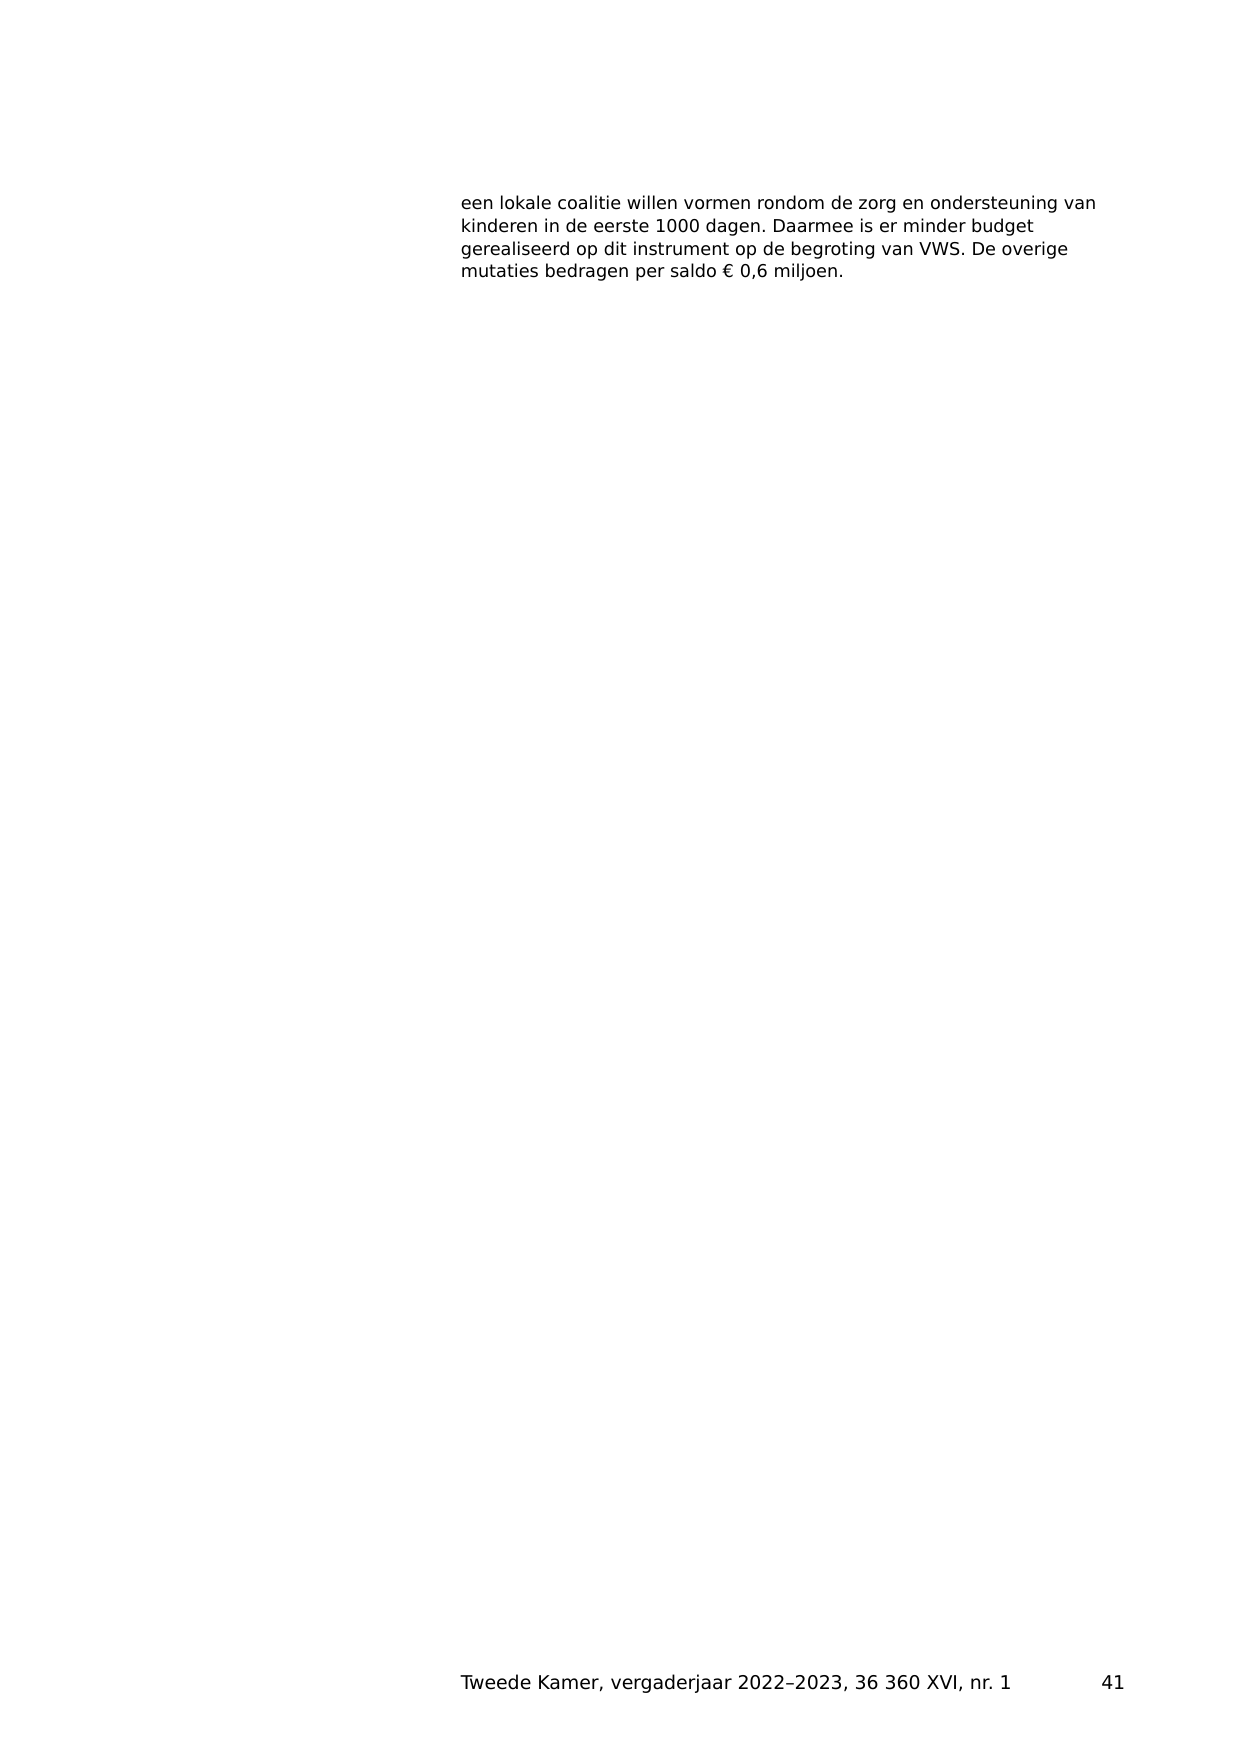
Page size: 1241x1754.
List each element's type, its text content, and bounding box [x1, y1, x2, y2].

text een lokale coalitie willen vormen rondom de zorg en ondersteuning van kinderen in de eerste 1000 dagen. Daarmee is er minder budget gerealiseerd op dit instrument op de begroting van VWS. De overige mutaties bedragen per saldo € 0,6 miljoen. [461, 191, 1125, 282]
